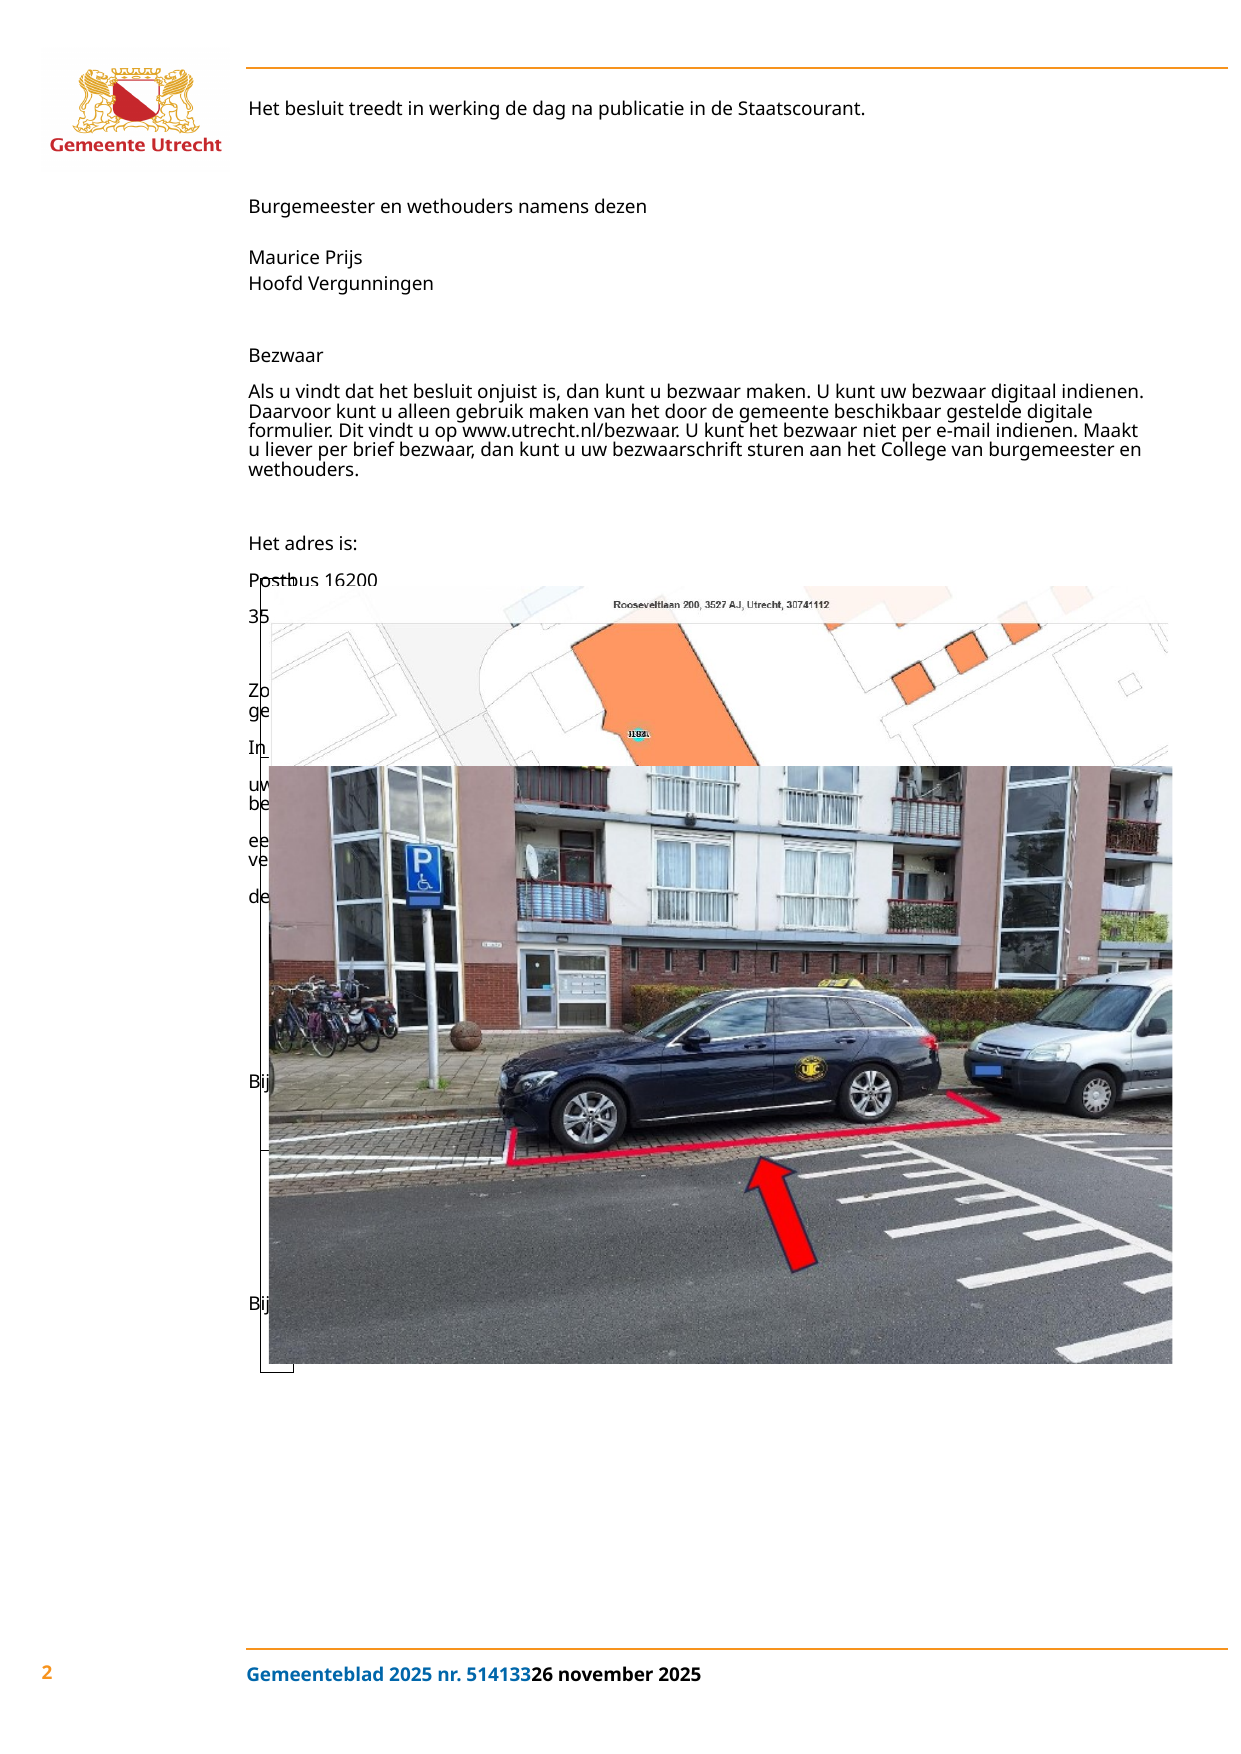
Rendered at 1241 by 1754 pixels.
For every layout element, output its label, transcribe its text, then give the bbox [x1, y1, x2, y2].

text Het besluit treedt in werking de dag na publicatie in de Staatscourant. [248, 95, 1152, 121]
picture [268, 586, 1173, 1364]
text Maurice Prijs [248, 244, 1152, 270]
text Bezwaar [248, 347, 1152, 366]
text Burgemeester en wethouders namens dezen [248, 193, 1152, 219]
text Als u vindt dat het besluit onjuist is, dan kunt u bezwaar maken. U kunt uw bezwaar digitaal indienen. Daarvoor kunt u alleen gebruik maken van het door de gemeente beschikbaar gestelde digitale formulier. Dit vindt u op www.utrecht.nl/bezwaar. U kunt het bezwaar niet per e-mail indienen. Maakt u liever per brief bezwaar, dan kunt u uw bezwaarschrift sturen aan het College van burgemeester en wethouders. [248, 383, 1152, 480]
picture [41, 47, 231, 172]
text Het adres is: [248, 534, 1152, 554]
text Postbus 16200 [248, 572, 1152, 591]
text Hoofd Vergunningen [248, 270, 1152, 296]
